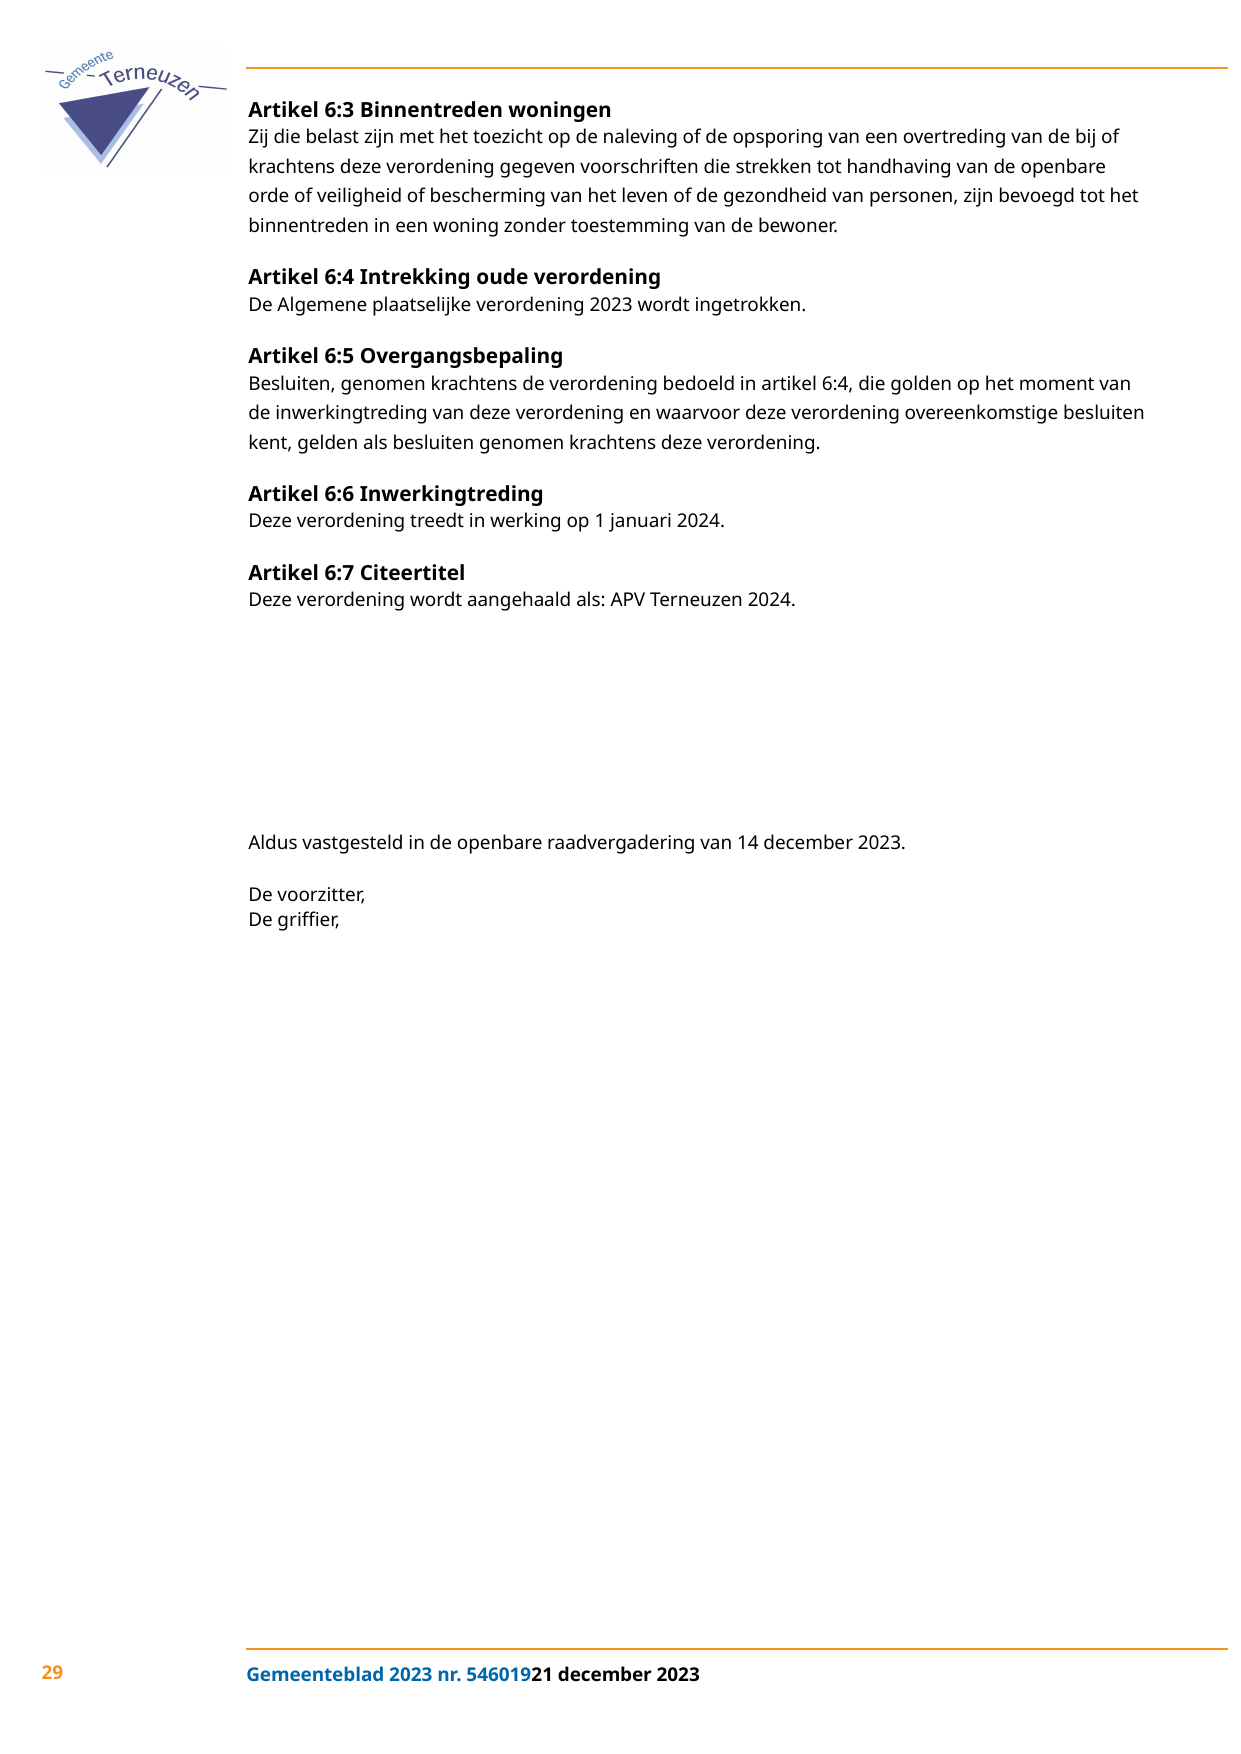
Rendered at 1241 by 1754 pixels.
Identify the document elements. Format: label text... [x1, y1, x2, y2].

picture [41, 47, 231, 172]
text Artikel 6:6 Inwerkingtreding [248, 479, 1152, 508]
text Deze verordening wordt aangehaald als: APV Terneuzen 2024. [248, 587, 1152, 612]
text De voorzitter, [248, 881, 1152, 907]
text De griffier, [248, 907, 1152, 932]
text Zij die belast zijn met het toezicht op de naleving of de opsporing van een overtreding van de bij of krachtens deze verordening gegeven voorschriften die strekken tot handhaving van de openbare orde of veiligheid of bescherming van het leven of de gezondheid van personen, zijn bevoegd tot het binnentreden in een woning zonder toestemming van de bewoner. [248, 123, 1152, 238]
text Artikel 6:7 Citeertitel [248, 558, 1152, 587]
text Artikel 6:5 Overgangsbepaling [248, 341, 1152, 370]
text Besluiten, genomen krachtens de verordening bedoeld in artikel 6:4, die golden op het moment van de inwerkingtreding van deze verordening en waarvoor deze verordening overeenkomstige besluiten kent, gelden als besluiten genomen krachtens deze verordening. [248, 370, 1152, 454]
text Artikel 6:3 Binnentreden woningen [248, 95, 1152, 123]
text Deze verordening treedt in werking op 1 januari 2024. [248, 508, 1152, 533]
text Aldus vastgesteld in de openbare raadvergadering van 14 december 2023. [248, 829, 1152, 855]
text Artikel 6:4 Intrekking oude verordening [248, 262, 1152, 291]
text De Algemene plaatselijke verordening 2023 wordt ingetrokken. [248, 291, 1152, 317]
